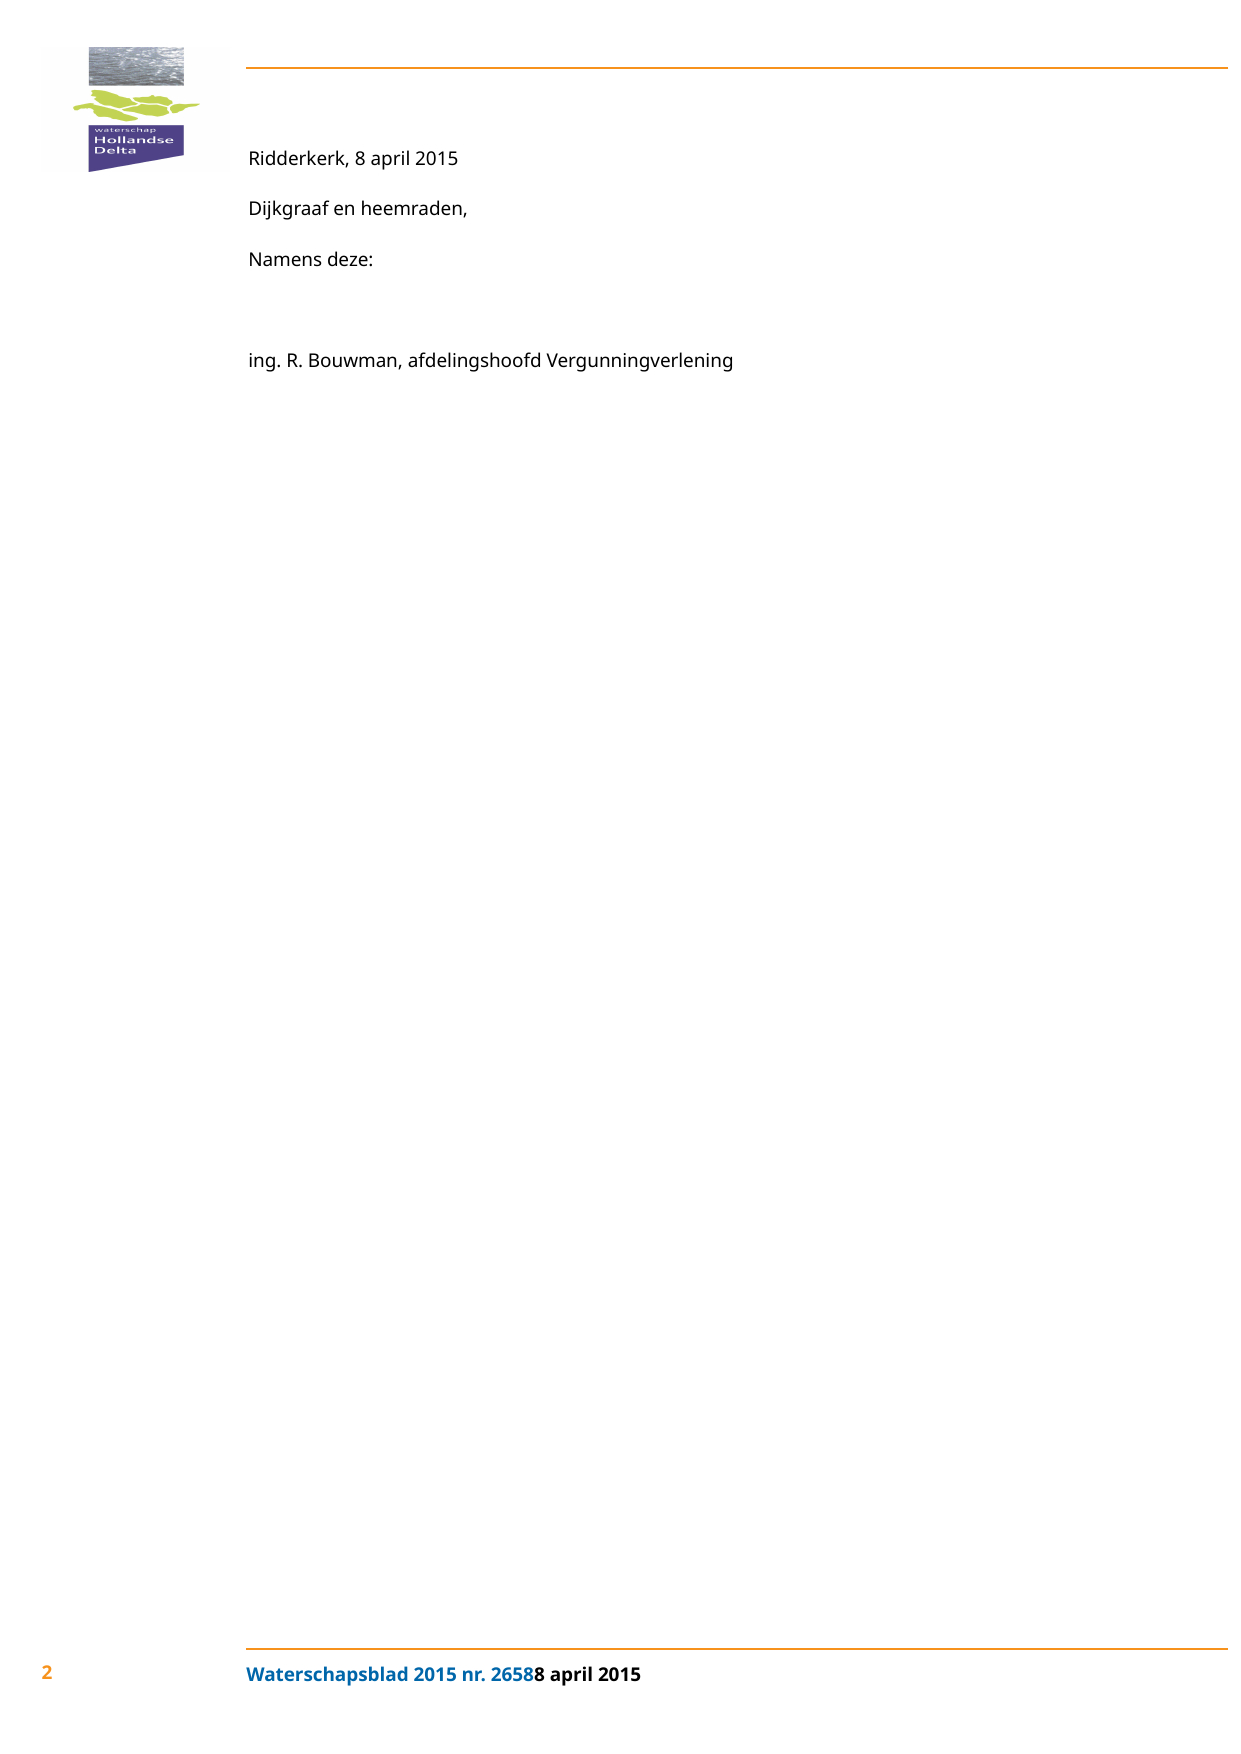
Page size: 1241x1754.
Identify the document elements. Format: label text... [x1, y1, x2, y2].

text ing. R. Bouwman, afdelingshoofd Vergunningverlening [248, 347, 1152, 373]
picture [41, 47, 231, 172]
text Ridderkerk, 8 april 2015 [248, 145, 1152, 171]
text Dijkgraaf en heemraden, [248, 196, 1152, 221]
text Namens deze: [248, 246, 1152, 272]
